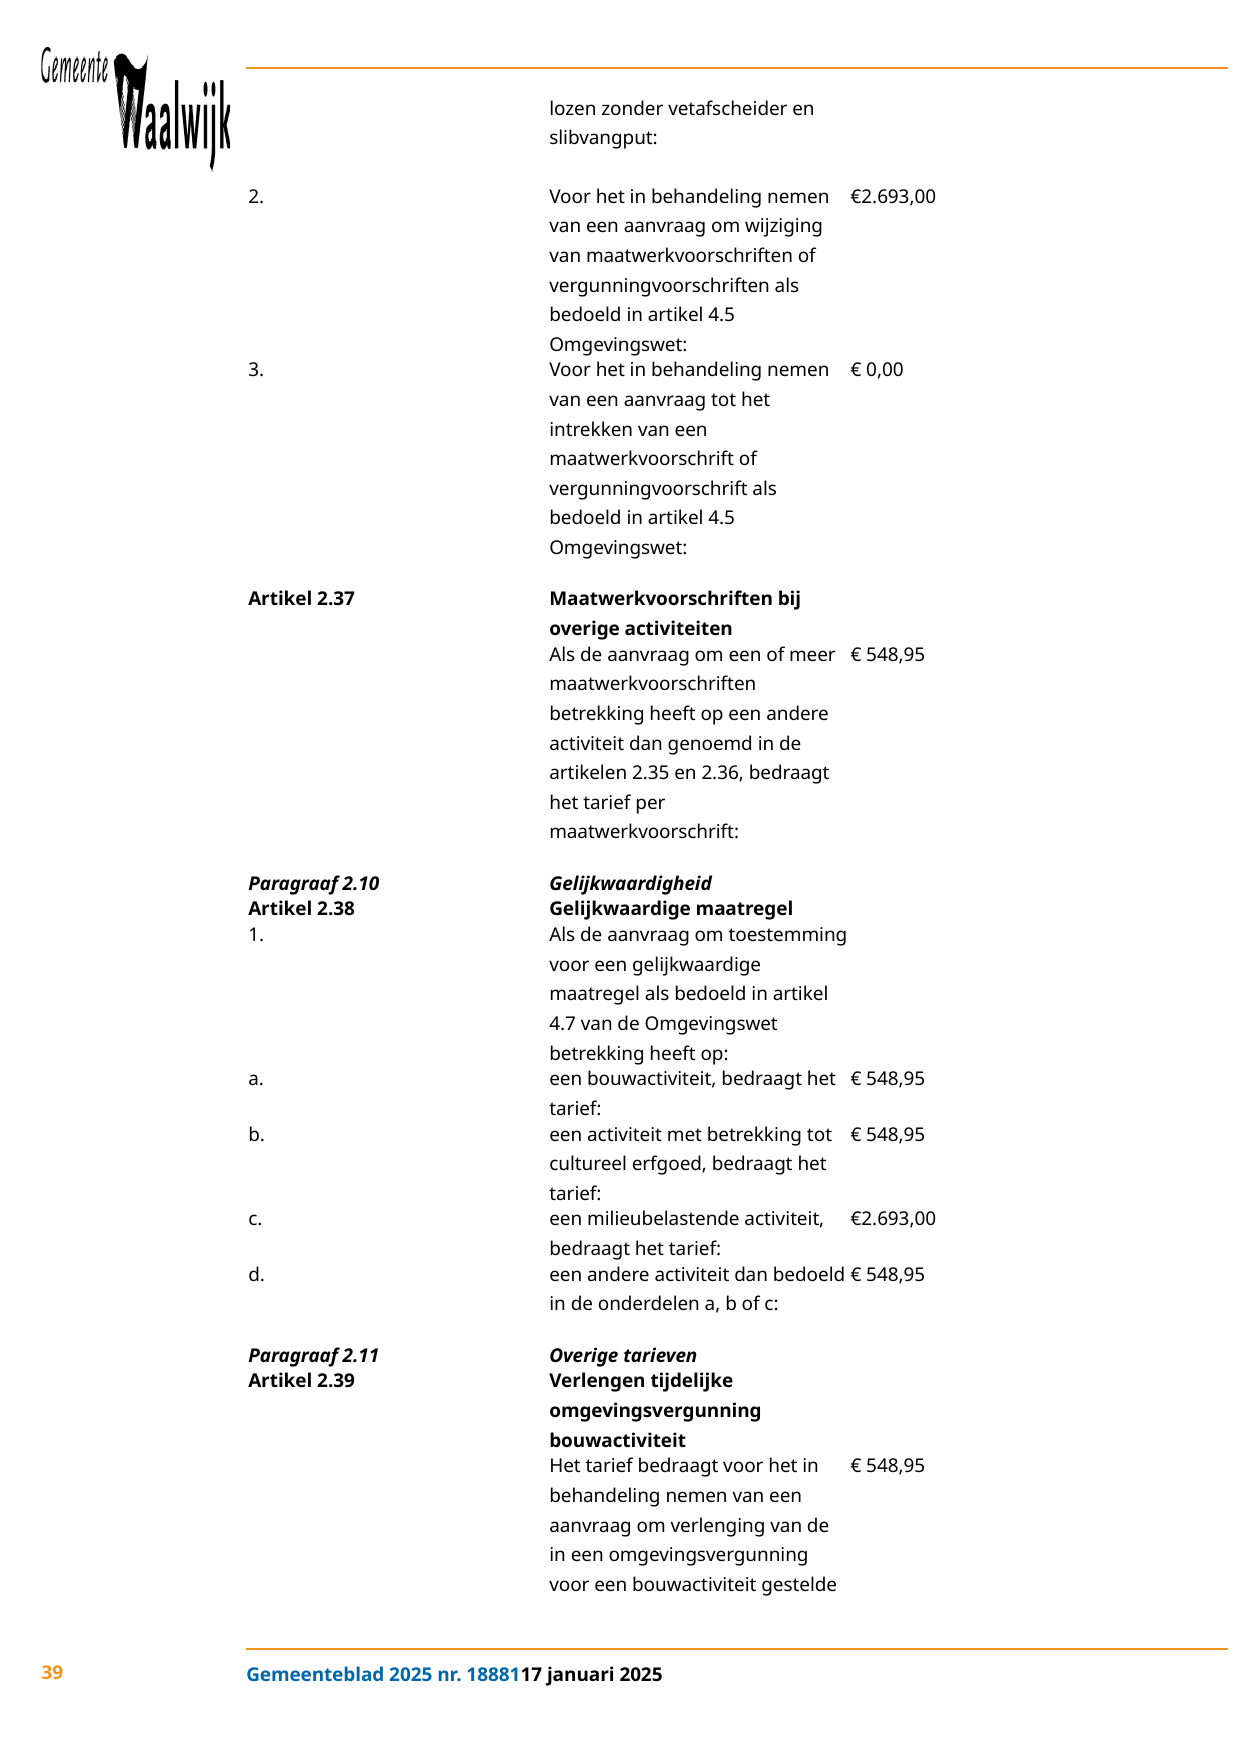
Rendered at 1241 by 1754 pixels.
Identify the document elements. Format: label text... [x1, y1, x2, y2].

table_cell [850, 1368, 1152, 1453]
table_header Voor het in behandeling nemen van een aanvraag om wijziging van maatwerkvoorschriften of vergunningvoorschriften als bedoeld in artikel 4.5 Omgevingswet: [549, 183, 850, 357]
table_cell een activiteit met betrekking tot cultureel erfgoed, bedraagt het tarief: [549, 1121, 850, 1206]
table_cell Het tarief bedraagt voor het in behandeling nemen van een aanvraag om verlenging van de in een omgevingsvergunning voor een bouwactiviteit gestelde [549, 1453, 850, 1597]
table_cell 1. [248, 921, 549, 1065]
table_cell [850, 95, 1152, 150]
table_cell € 548,95 [850, 1453, 1152, 1597]
table_cell een milieubelastende activiteit, bedraagt het tarief: [549, 1206, 850, 1261]
table_cell Gelijkwaardigheid [549, 870, 850, 896]
table_cell [850, 586, 1152, 641]
table_cell b. [248, 1121, 549, 1206]
table_cell €2.693,00 [850, 1206, 1152, 1261]
table_cell Als de aanvraag om een of meer maatwerkvoorschriften betrekking heeft op een andere activiteit dan genoemd in de artikelen 2.35 en 2.36, bedraagt het tarief per maatwerkvoorschrift: [549, 641, 850, 844]
table_cell [248, 641, 549, 844]
table_cell a. [248, 1065, 549, 1121]
table_cell Artikel 2.38 [248, 896, 549, 921]
table_cell Paragraaf 2.11 [248, 1342, 549, 1368]
table_cell [549, 560, 850, 586]
table_cell een andere activiteit dan bedoeld in de onderdelen a, b of c: [549, 1261, 850, 1316]
table_cell [248, 95, 549, 150]
table_cell Voor het in behandeling nemen van een aanvraag tot het intrekken van een maatwerkvoorschrift of vergunningvoorschrift als bedoeld in artikel 4.5 Omgevingswet: [549, 357, 850, 560]
table_cell d. [248, 1261, 549, 1316]
table_header €2.693,00 [850, 183, 1152, 357]
table_cell 3. [248, 357, 549, 560]
table_cell Verlengen tijdelijke omgevingsvergunning bouwactiviteit [549, 1368, 850, 1453]
table_cell een bouwactiviteit, bedraagt het tarief: [549, 1065, 850, 1121]
table_cell Als de aanvraag om toestemming voor een gelijkwaardige maatregel als bedoeld in artikel 4.7 van de Omgevingswet betrekking heeft op: [549, 921, 850, 1065]
table_cell € 548,95 [850, 641, 1152, 844]
table_cell [248, 560, 549, 586]
table_header 2. [248, 183, 549, 357]
table_cell € 0,00 [850, 357, 1152, 560]
table_cell Paragraaf 2.10 [248, 870, 549, 896]
table_cell Artikel 2.37 [248, 586, 549, 641]
table_cell c. [248, 1206, 549, 1261]
table_cell € 548,95 [850, 1065, 1152, 1121]
table_cell [248, 844, 549, 870]
table_cell Overige tarieven [549, 1342, 850, 1368]
table_cell [850, 560, 1152, 586]
table_cell € 548,95 [850, 1261, 1152, 1316]
table_cell [248, 1453, 549, 1597]
table_cell € 548,95 [850, 1121, 1152, 1206]
table_cell Artikel 2.39 [248, 1368, 549, 1453]
table_cell lozen zonder vetafscheider en slibvangput: [549, 95, 850, 150]
table_cell Gelijkwaardige maatregel [549, 896, 850, 921]
table_cell [850, 844, 1152, 870]
table_cell [549, 1316, 850, 1342]
table_cell [850, 870, 1152, 896]
table_cell Maatwerkvoorschriften bij overige activiteiten [549, 586, 850, 641]
table_cell [850, 896, 1152, 921]
table_cell [850, 1342, 1152, 1368]
table_cell [850, 1316, 1152, 1342]
table_cell [248, 1316, 549, 1342]
picture [41, 47, 231, 172]
table_cell [850, 921, 1152, 1065]
table_cell [549, 844, 850, 870]
